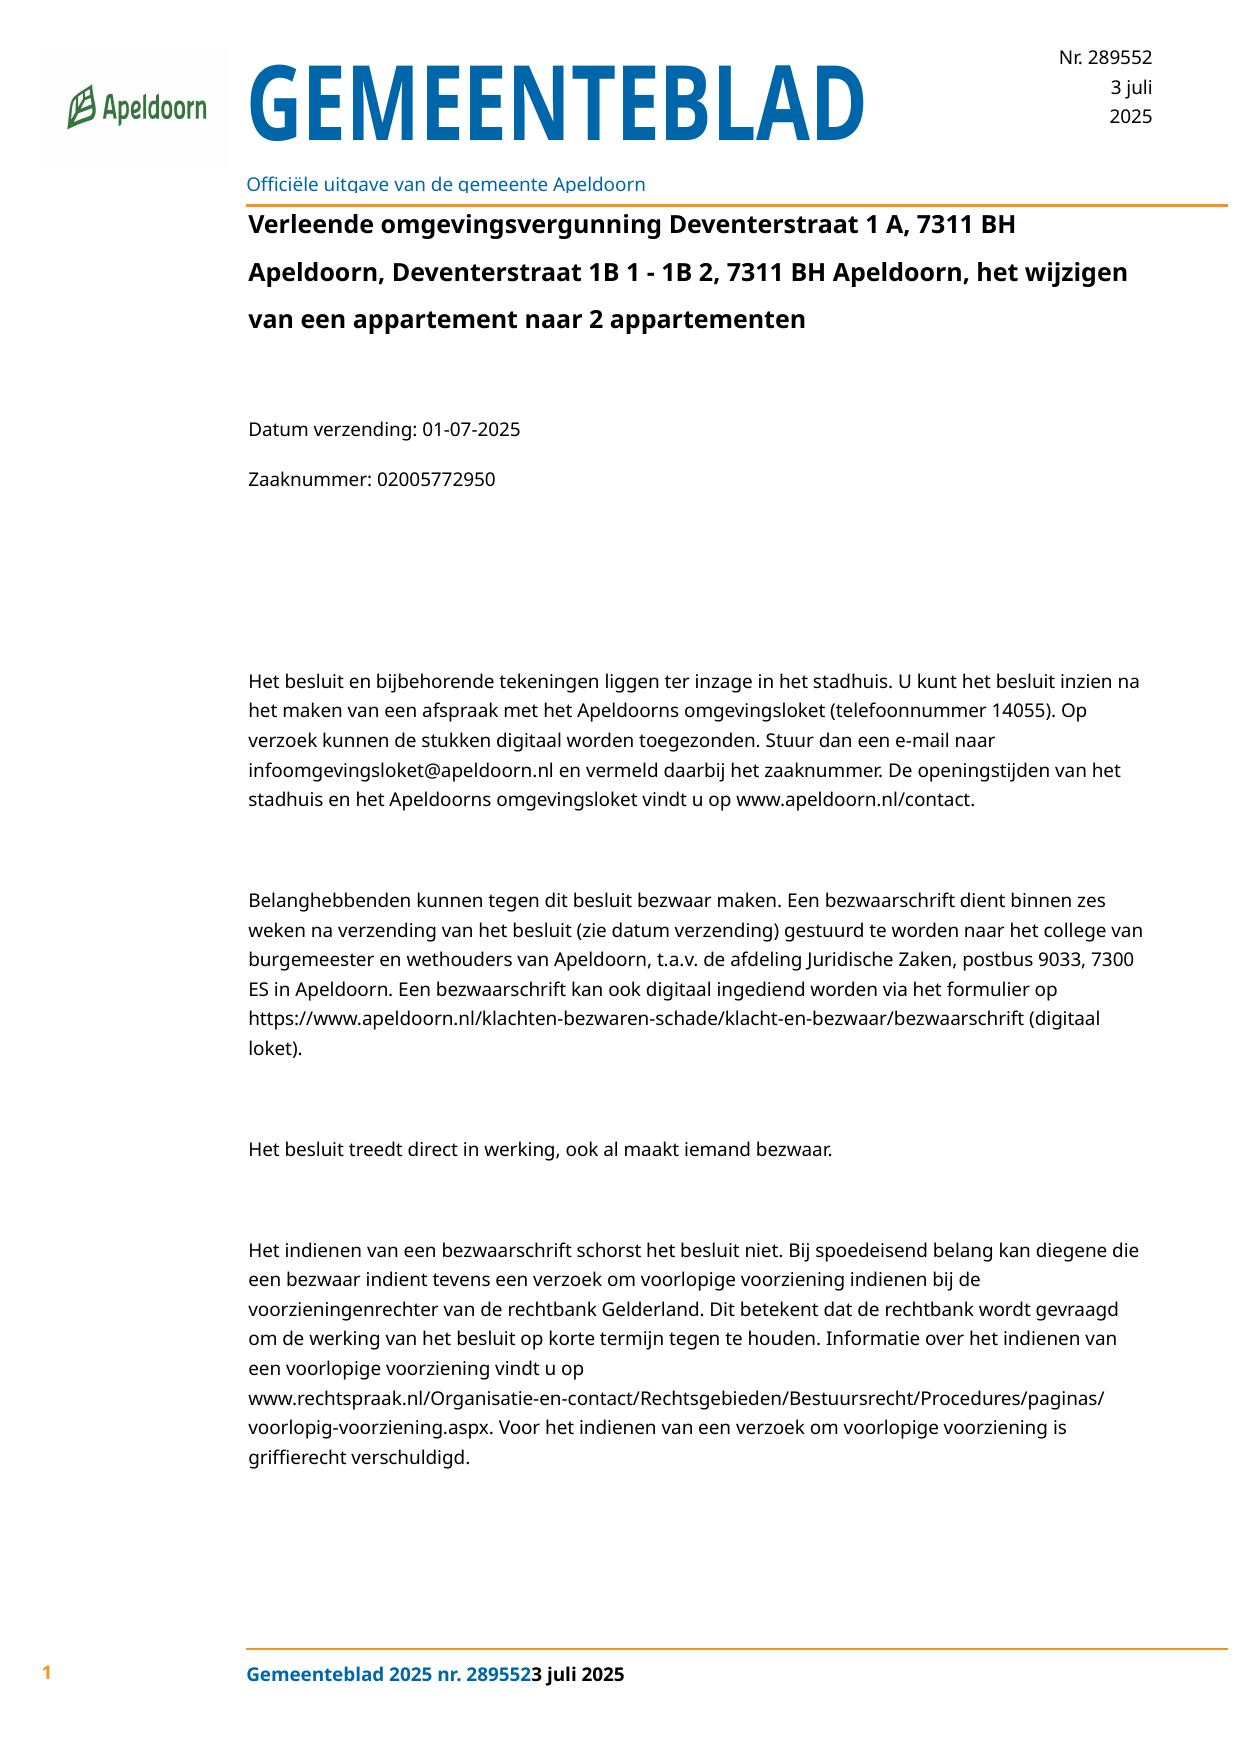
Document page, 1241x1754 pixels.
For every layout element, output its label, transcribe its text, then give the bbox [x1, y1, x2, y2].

text Datum verzending: 01-07-2025 [248, 416, 1152, 442]
text Het indienen van een bezwaarschrift schorst het besluit niet. Bij spoedeisend belang kan diegene die een bezwaar indient tevens een verzoek om voorlopige voorziening indienen bij de voorzieningenrechter van de rechtbank Gelderland. Dit betekent dat de rechtbank wordt gevraagd om de werking van het besluit op korte termijn tegen te houden. Informatie over het indienen van een voorlopige voorziening vindt u op www.rechtspraak.nl/Organisatie-en-contact/Rechtsgebieden/Bestuursrecht/Procedures/paginas/voorlopig-voorziening.aspx. Voor het indienen van een verzoek om voorlopige voorziening is griffierecht verschuldigd. [248, 1237, 1152, 1469]
text Het besluit treedt direct in werking, ook al maakt iemand bezwaar. [248, 1136, 1152, 1162]
text Het besluit en bijbehorende tekeningen liggen ter inzage in het stadhuis. U kunt het besluit inzien na het maken van een afspraak met het Apeldoorns omgevingsloket (telefoonnummer 14055). Op verzoek kunnen de stukken digitaal worden toegezonden. Stuur dan een e-mail naar infoomgevingsloket@apeldoorn.nl en vermeld daarbij het zaaknummer. De openingstijden van het stadhuis en het Apeldoorns omgevingsloket vindt u op www.apeldoorn.nl/contact. [248, 668, 1152, 812]
text Zaaknummer: 02005772950 [248, 466, 1152, 492]
text Verleende omgevingsvergunning Deventerstraat 1 A, 7311 BH Apeldoorn, Deventerstraat 1B 1 - 1B 2, 7311 BH Apeldoorn, het wijzigen van een appartement naar 2 appartementen [248, 207, 1152, 336]
picture [41, 47, 231, 172]
text Belanghebbenden kunnen tegen dit besluit bezwaar maken. Een bezwaarschrift dient binnen zes weken na verzending van het besluit (zie datum verzending) gestuurd te worden naar het college van burgemeester en wethouders van Apeldoorn, t.a.v. de afdeling Juridische Zaken, postbus 9033, 7300 ES in Apeldoorn. Een bezwaarschrift kan ook digitaal ingediend worden via het formulier op https://www.apeldoorn.nl/klachten-bezwaren-schade/klacht-en-bezwaar/bezwaarschrift (digitaal loket). [248, 887, 1152, 1061]
